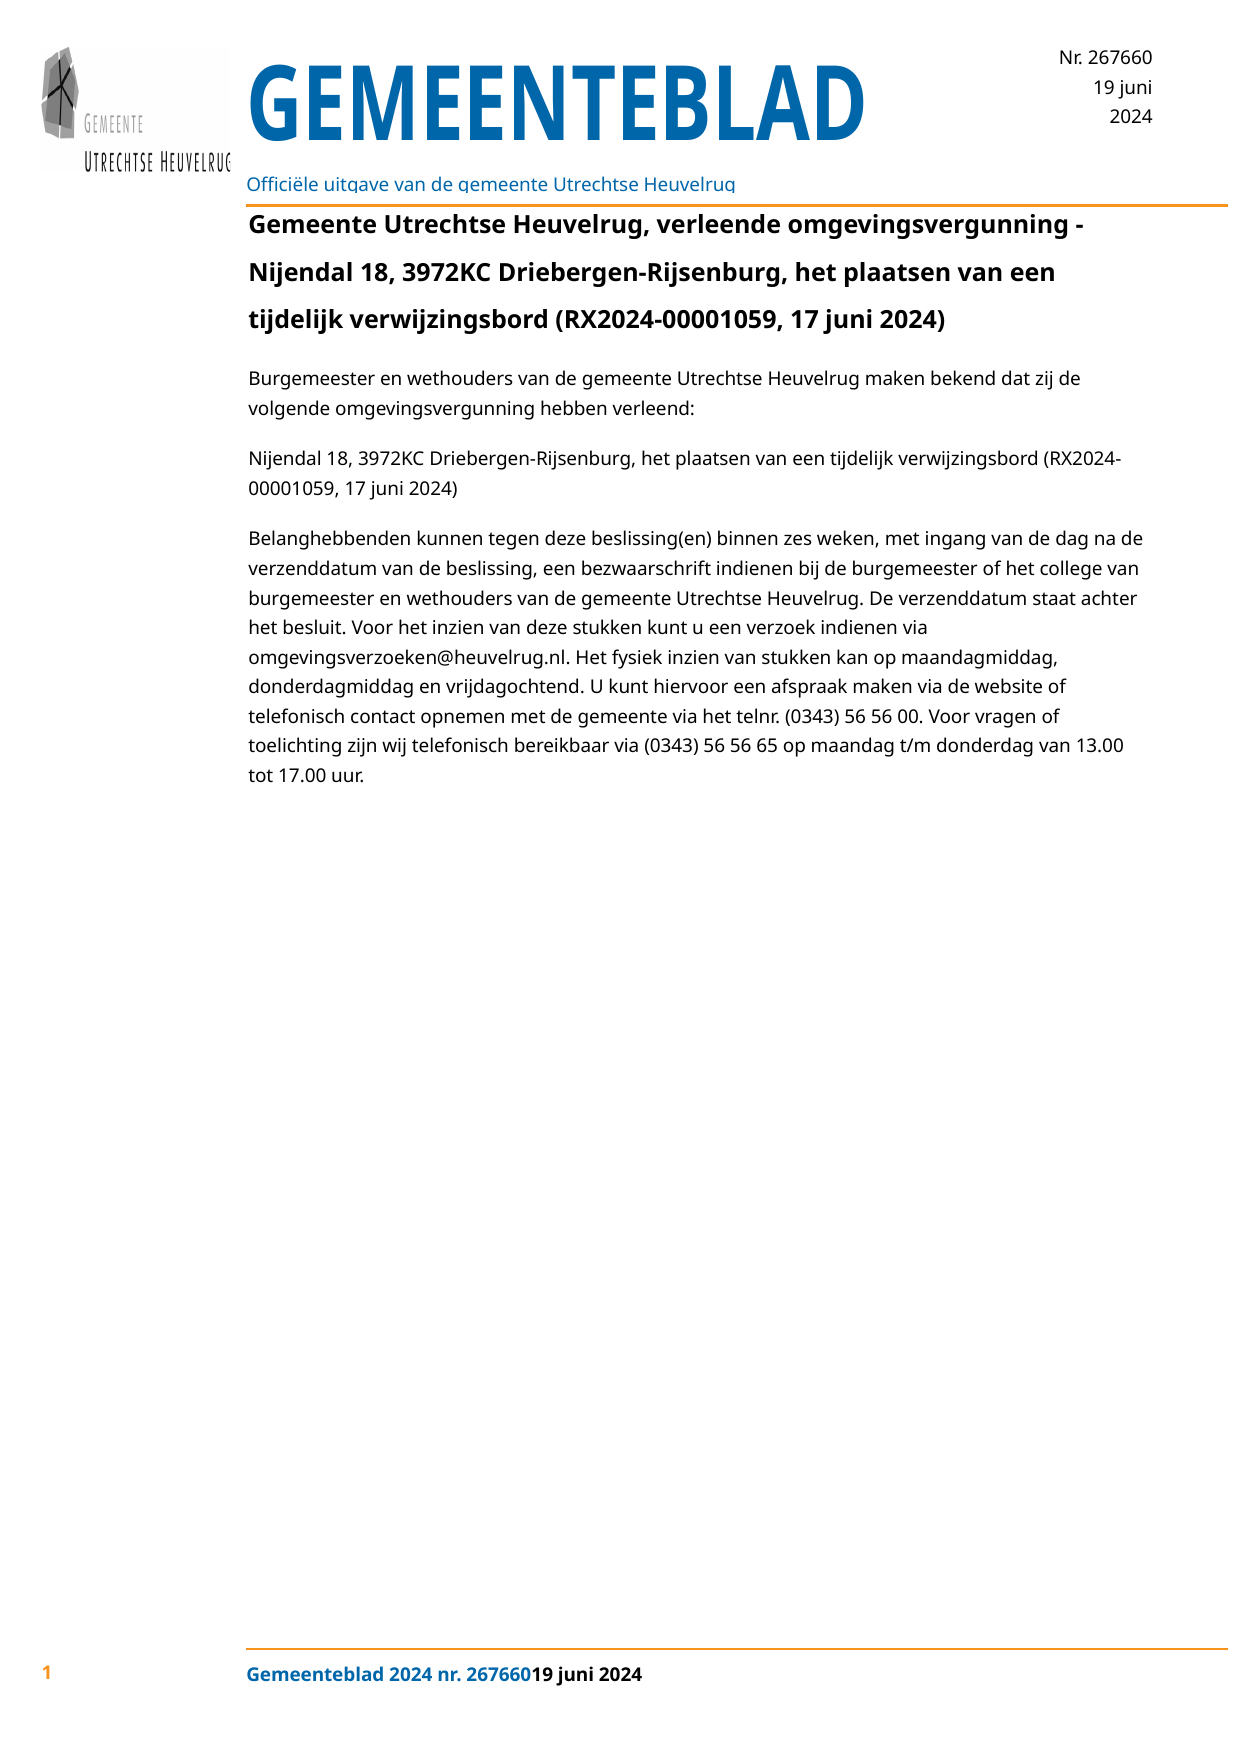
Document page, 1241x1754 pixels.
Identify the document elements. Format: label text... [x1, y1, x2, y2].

text Burgemeester en wethouders van de gemeente Utrechtse Heuvelrug maken bekend dat zij de volgende omgevingsvergunning hebben verleend: [248, 366, 1152, 421]
picture [41, 47, 231, 172]
text Nijendal 18, 3972KC Driebergen-Rijsenburg, het plaatsen van een tijdelijk verwijzingsbord (RX2024-00001059, 17 juni 2024) [248, 446, 1152, 501]
text Gemeente Utrechtse Heuvelrug, verleende omgevingsvergunning - Nijendal 18, 3972KC Driebergen-Rijsenburg, het plaatsen van een tijdelijk verwijzingsbord (RX2024-00001059, 17 juni 2024) [248, 207, 1152, 336]
text Belanghebbenden kunnen tegen deze beslissing(en) binnen zes weken, met ingang van de dag na de verzenddatum van de beslissing, een bezwaarschrift indienen bij de burgemeester of het college van burgemeester en wethouders van de gemeente Utrechtse Heuvelrug. De verzenddatum staat achter het besluit. Voor het inzien van deze stukken kunt u een verzoek indienen via omgevingsverzoeken@heuvelrug.nl. Het fysiek inzien van stukken kan op maandagmiddag, donderdagmiddag en vrijdagochtend. U kunt hiervoor een afspraak maken via de website of telefonisch contact opnemen met de gemeente via het telnr. (0343) 56 56 00. Voor vragen of toelichting zijn wij telefonisch bereikbaar via (0343) 56 56 65 op maandag t/m donderdag van 13.00 tot 17.00 uur. [248, 526, 1152, 788]
